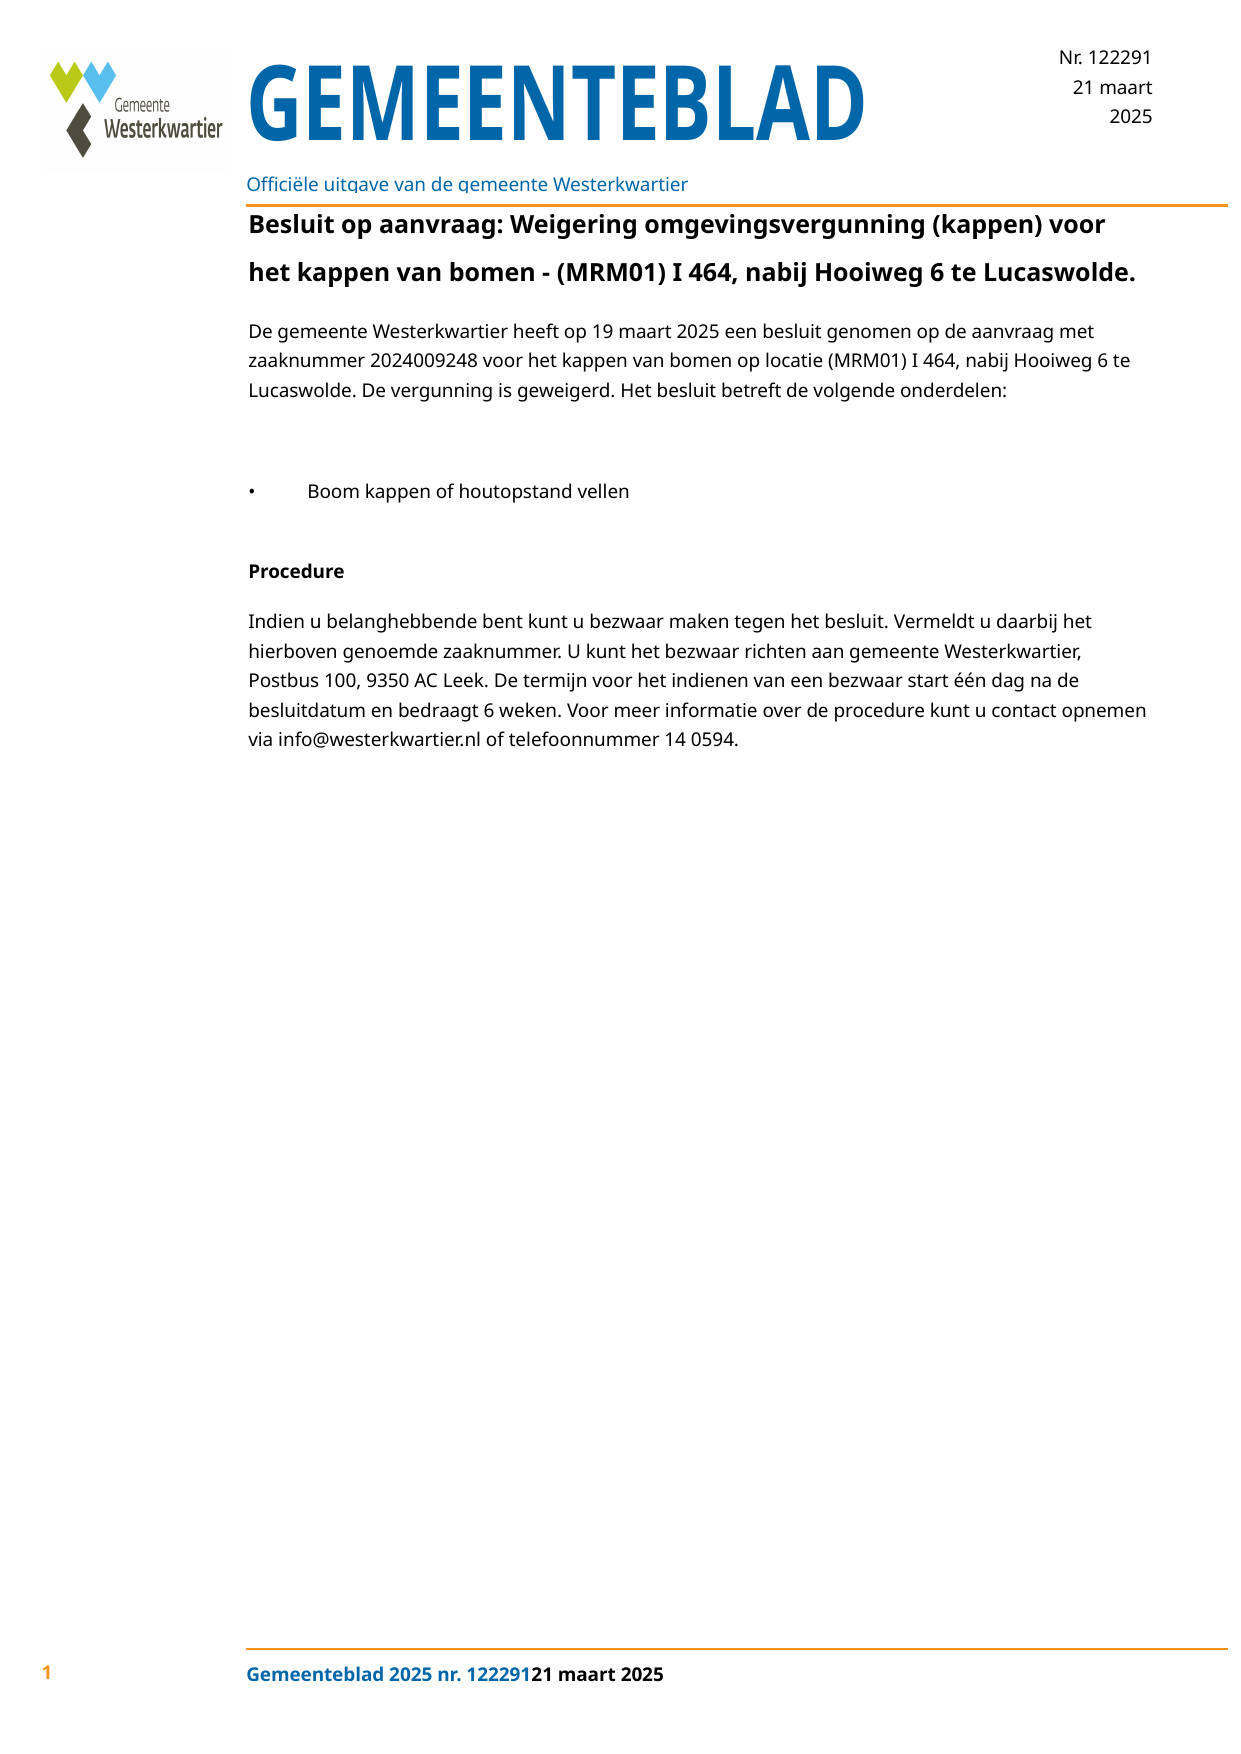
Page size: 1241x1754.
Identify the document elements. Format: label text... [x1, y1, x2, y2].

text Besluit op aanvraag: Weigering omgevingsvergunning (kappen) voor het kappen van bomen - (MRM01) I 464, nabij Hooiweg 6 te Lucaswolde. [248, 207, 1152, 288]
text De gemeente Westerkwartier heeft op 19 maart 2025 een besluit genomen op de aanvraag met zaaknummer 2024009248 voor het kappen van bomen op locatie (MRM01) I 464, nabij Hooiweg 6 te Lucaswolde. De vergunning is geweigerd. Het besluit betreft de volgende onderdelen: [248, 318, 1152, 403]
picture [41, 47, 231, 172]
text Indien u belanghebbende bent kunt u bezwaar maken tegen het besluit. Vermeldt u daarbij het hierboven genoemde zaaknummer. U kunt het bezwaar richten aan gemeente Westerkwartier, Postbus 100, 9350 AC Leek. De termijn voor het indienen van een bezwaar start één dag na de besluitdatum en bedraagt 6 weken. Voor meer informatie over de procedure kunt u contact opnemen via info@westerkwartier.nl of telefoonnummer 14 0594. [248, 608, 1152, 752]
list Boom kappen of houtopstand vellen [248, 478, 1152, 504]
text Procedure [248, 558, 1152, 584]
